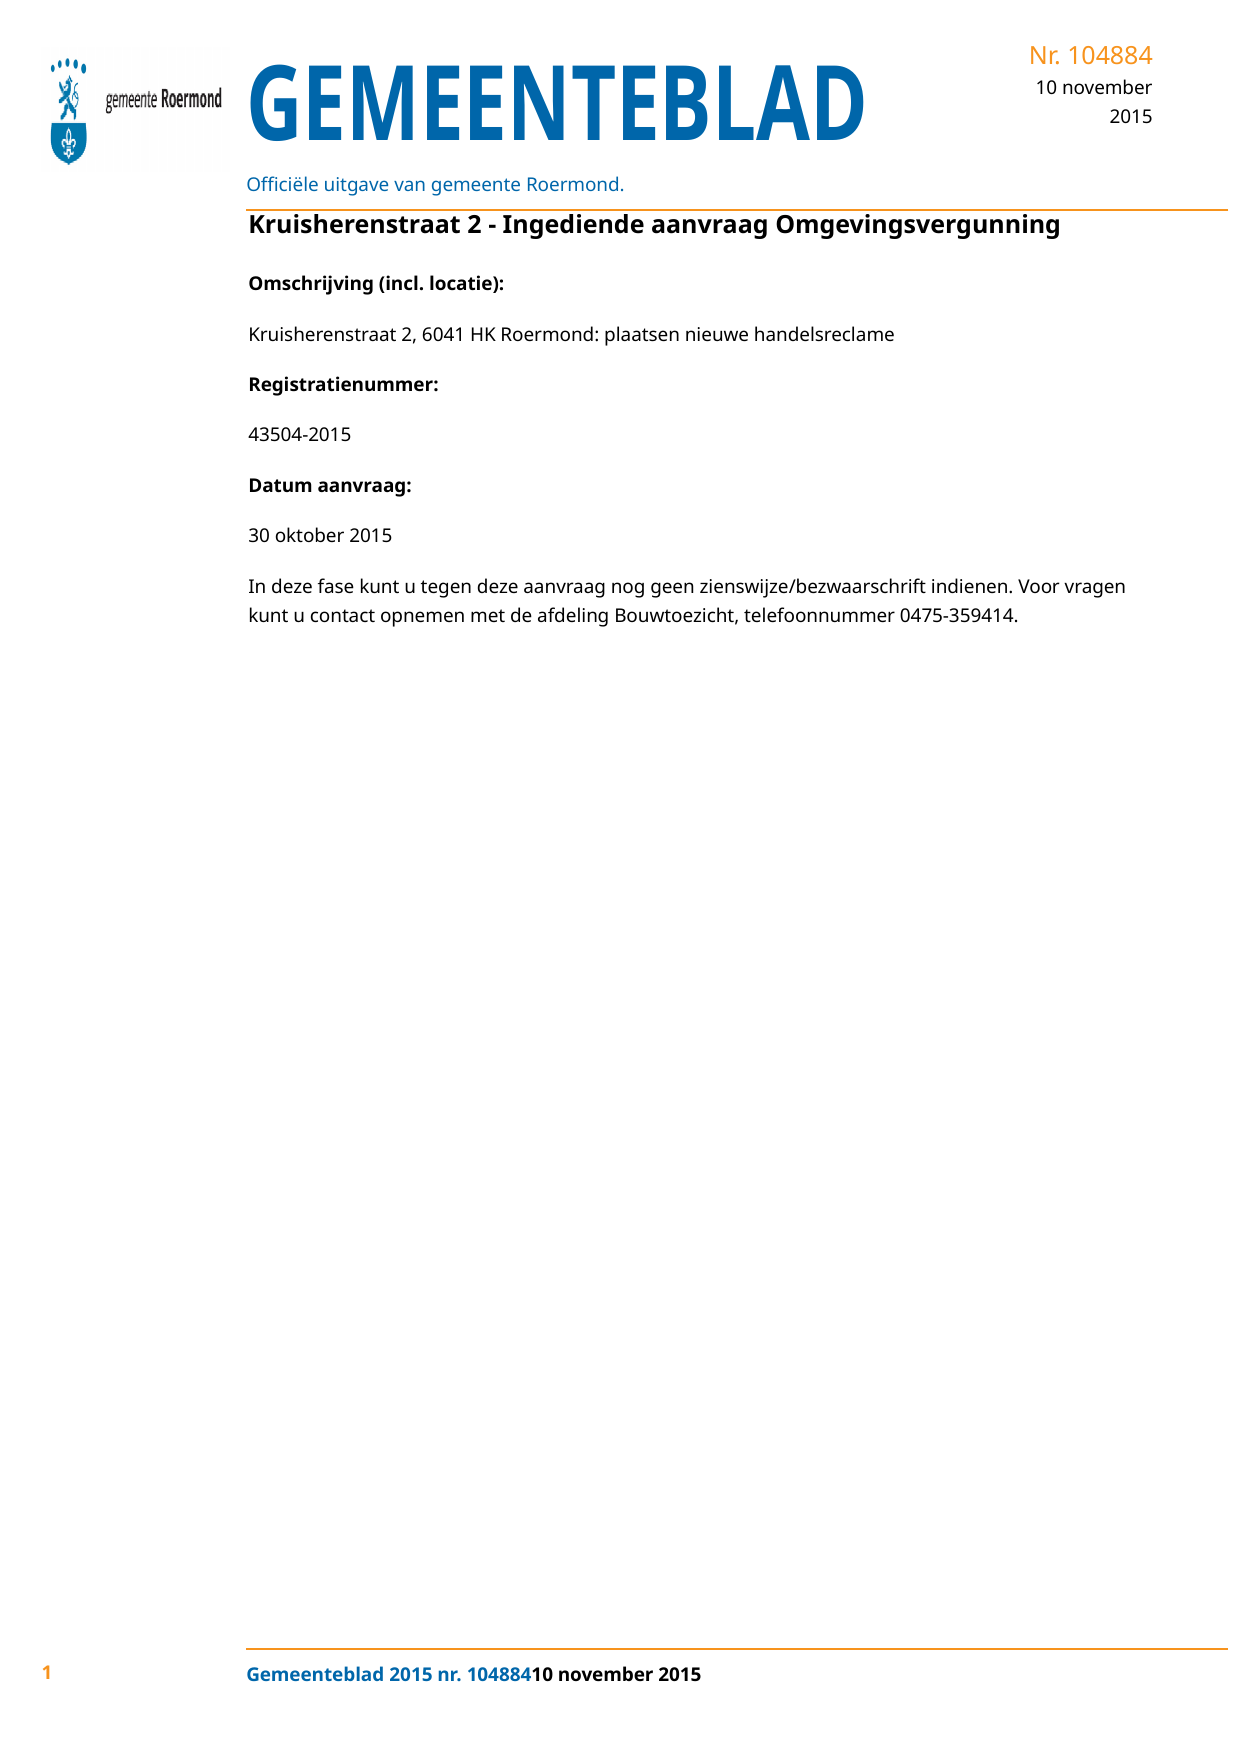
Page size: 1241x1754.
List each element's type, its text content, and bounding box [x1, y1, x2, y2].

text Kruisherenstraat 2 - Ingediende aanvraag Omgevingsvergunning [248, 211, 1152, 241]
text 30 oktober 2015 [248, 522, 1152, 548]
text Kruisherenstraat 2, 6041 HK Roermond: plaatsen nieuwe handelsreclame [248, 321, 1152, 346]
text 43504-2015 [248, 422, 1152, 447]
text Omschrijving (incl. locatie): [248, 270, 1152, 296]
text Registratienummer: [248, 371, 1152, 397]
text Datum aanvraag: [248, 472, 1152, 498]
picture [41, 47, 231, 172]
text In deze fase kunt u tegen deze aanvraag nog geen zienswijze/bezwaarschrift indienen. Voor vragen kunt u contact opnemen met de afdeling Bouwtoezicht, telefoonnummer 0475-359414. [248, 573, 1152, 628]
